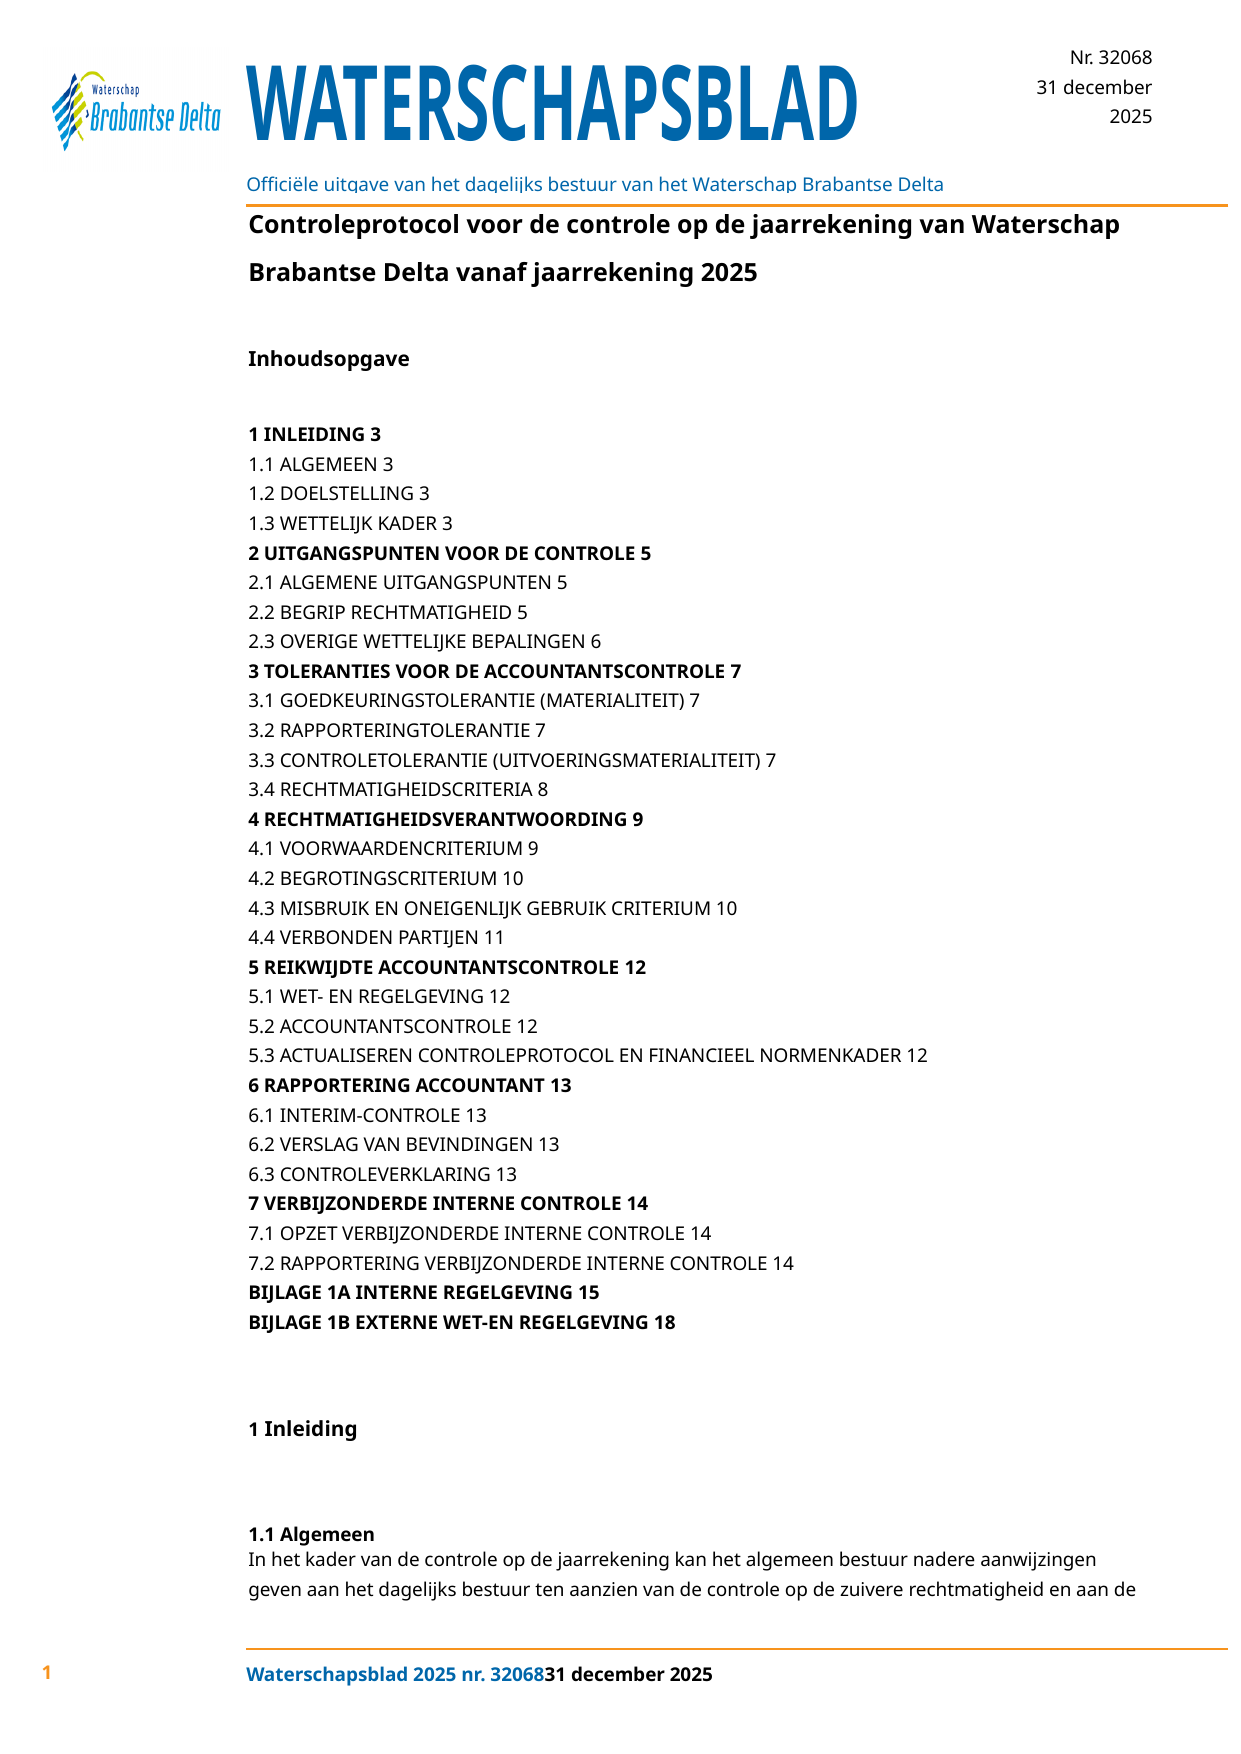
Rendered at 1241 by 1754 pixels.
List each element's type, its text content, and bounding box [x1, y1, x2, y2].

text 1.2 DOELSTELLING 3 [248, 481, 1152, 506]
text 3.4 RECHTMATIGHEIDSCRITERIA 8 [248, 776, 1152, 802]
text 1.1 Algemeen [248, 1521, 1152, 1547]
text Inhoudsopgave [248, 344, 1152, 372]
text 3.2 RAPPORTERINGTOLERANTIE 7 [248, 717, 1152, 743]
text 6.1 INTERIM-CONTROLE 13 [248, 1102, 1152, 1127]
text 4.1 VOORWAARDENCRITERIUM 9 [248, 836, 1152, 861]
text 4.4 VERBONDEN PARTIJEN 11 [248, 924, 1152, 950]
text 5 REIKWIJDTE ACCOUNTANTSCONTROLE 12 [248, 954, 1152, 979]
text 6.3 CONTROLEVERKLARING 13 [248, 1161, 1152, 1187]
text 2 UITGANGSPUNTEN VOOR DE CONTROLE 5 [248, 540, 1152, 565]
text 4.3 MISBRUIK EN ONEIGENLIJK GEBRUIK CRITERIUM 10 [248, 895, 1152, 920]
picture [41, 47, 231, 172]
text BIJLAGE 1B EXTERNE WET-EN REGELGEVING 18 [248, 1309, 1152, 1334]
text 1 Inleiding [248, 1414, 1152, 1442]
text 6.2 VERSLAG VAN BEVINDINGEN 13 [248, 1131, 1152, 1157]
text 1.3 WETTELIJK KADER 3 [248, 510, 1152, 536]
text 7 VERBIJZONDERDE INTERNE CONTROLE 14 [248, 1191, 1152, 1216]
text 2.1 ALGEMENE UITGANGSPUNTEN 5 [248, 569, 1152, 595]
text 1 INLEIDING 3 [248, 421, 1152, 447]
text 5.1 WET- EN REGELGEVING 12 [248, 983, 1152, 1009]
text 5.3 ACTUALISEREN CONTROLEPROTOCOL EN FINANCIEEL NORMENKADER 12 [248, 1043, 1152, 1068]
text 1.1 ALGEMEEN 3 [248, 451, 1152, 477]
text 3.3 CONTROLETOLERANTIE (UITVOERINGSMATERIALITEIT) 7 [248, 747, 1152, 772]
text In het kader van de controle op de jaarrekening kan het algemeen bestuur nadere aanwijzingen geven aan het dagelijks bestuur ten aanzien van de controle op de zuivere rechtmatigheid en aan de [248, 1547, 1152, 1602]
text 2.3 OVERIGE WETTELIJKE BEPALINGEN 6 [248, 628, 1152, 654]
text 7.2 RAPPORTERING VERBIJZONDERDE INTERNE CONTROLE 14 [248, 1250, 1152, 1275]
text 3.1 GOEDKEURINGSTOLERANTIE (MATERIALITEIT) 7 [248, 688, 1152, 713]
text 2.2 BEGRIP RECHTMATIGHEID 5 [248, 599, 1152, 624]
text 4.2 BEGROTINGSCRITERIUM 10 [248, 865, 1152, 891]
text BIJLAGE 1A INTERNE REGELGEVING 15 [248, 1279, 1152, 1305]
text 6 RAPPORTERING ACCOUNTANT 13 [248, 1072, 1152, 1098]
text Controleprotocol voor de controle op de jaarrekening van Waterschap Brabantse Delta vanaf jaarrekening 2025 [248, 207, 1152, 288]
text 7.1 OPZET VERBIJZONDERDE INTERNE CONTROLE 14 [248, 1220, 1152, 1246]
text 3 TOLERANTIES VOOR DE ACCOUNTANTSCONTROLE 7 [248, 658, 1152, 684]
text 5.2 ACCOUNTANTSCONTROLE 12 [248, 1013, 1152, 1039]
text 4 RECHTMATIGHEIDSVERANTWOORDING 9 [248, 806, 1152, 832]
